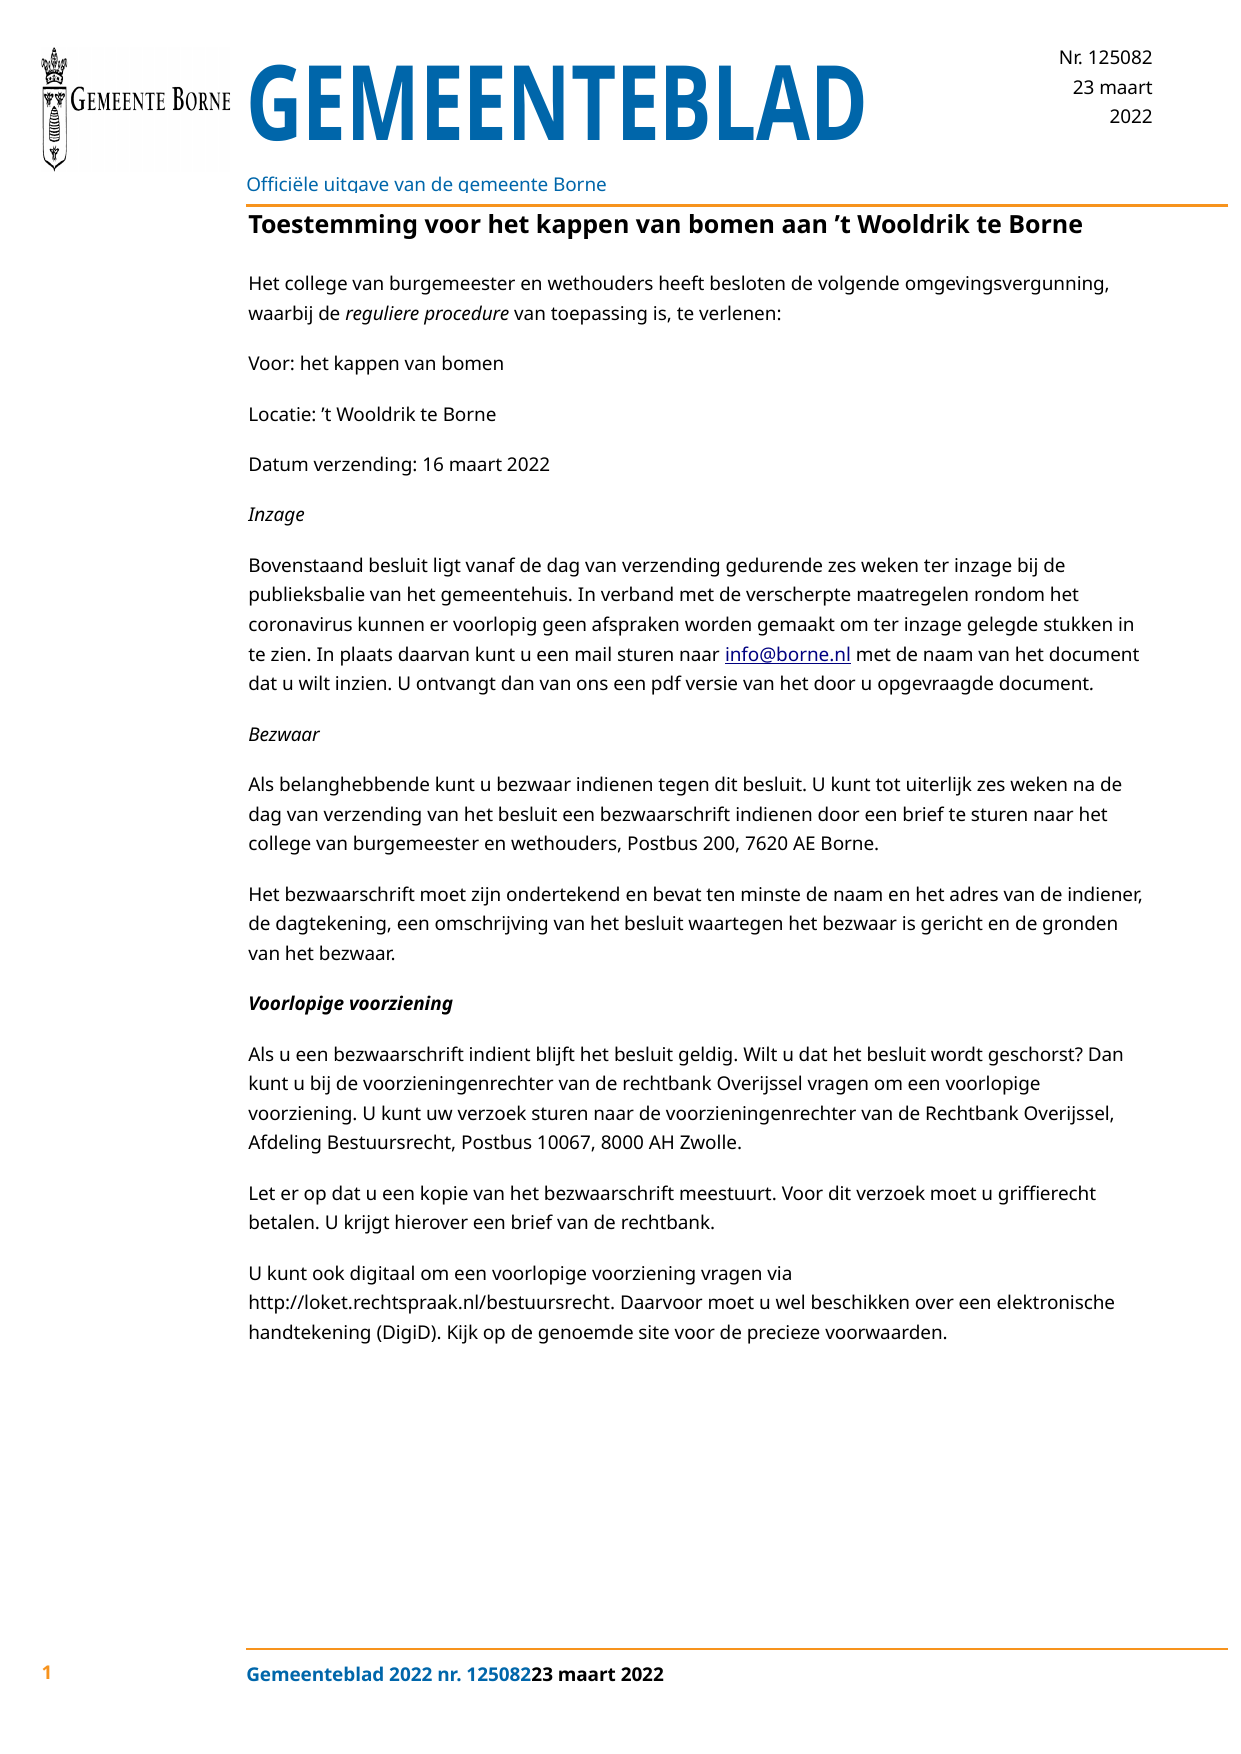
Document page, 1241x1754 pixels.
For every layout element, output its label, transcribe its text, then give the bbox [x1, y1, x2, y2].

text Als u een bezwaarschrift indient blijft het besluit geldig. Wilt u dat het besluit wordt geschorst? Dan kunt u bij de voorzieningenrechter van de rechtbank Overijssel vragen om een voorlopige voorziening. U kunt uw verzoek sturen naar de voorzieningenrechter van de Rechtbank Overijssel, Afdeling Bestuursrecht, Postbus 10067, 8000 AH Zwolle. [248, 1041, 1152, 1155]
text Voor: het kappen van bomen [248, 350, 1152, 376]
text Locatie: ’t Wooldrik te Borne [248, 401, 1152, 426]
text Toestemming voor het kappen van bomen aan ’t Wooldrik te Borne [248, 207, 1152, 241]
text Bovenstaand besluit ligt vanaf de dag van verzending gedurende zes weken ter inzage bij de publieksbalie van het gemeentehuis. In verband met de verscherpte maatregelen rondom het coronavirus kunnen er voorlopig geen afspraken worden gemaakt om ter inzage gelegde stukken in te zien. In plaats daarvan kunt u een mail sturen naar info@borne.nl met de naam van het document dat u wilt inzien. U ontvangt dan van ons een pdf versie van het door u opgevraagde document. [248, 552, 1152, 696]
text Let er op dat u een kopie van het bezwaarschrift meestuurt. Voor dit verzoek moet u griffierecht betalen. U krijgt hierover een brief van de rechtbank. [248, 1180, 1152, 1235]
text Datum verzending: 16 maart 2022 [248, 451, 1152, 477]
text Als belanghebbende kunt u bezwaar indienen tegen dit besluit. U kunt tot uiterlijk zes weken na de dag van verzending van het besluit een bezwaarschrift indienen door een brief te sturen naar het college van burgemeester en wethouders, Postbus 200, 7620 AE Borne. [248, 771, 1152, 856]
text Het college van burgemeester en wethouders heeft besloten de volgende omgevingsvergunning, waarbij de reguliere procedure van toepassing is, te verlenen: [248, 270, 1152, 326]
text Inzage [248, 502, 1152, 527]
text Bezwaar [248, 721, 1152, 746]
picture [41, 47, 231, 172]
text U kunt ook digitaal om een voorlopige voorziening vragen via http://loket.rechtspraak.nl/bestuursrecht. Daarvoor moet u wel beschikken over een elektronische handtekening (DigiD). Kijk op de genoemde site voor de precieze voorwaarden. [248, 1260, 1152, 1345]
text Voorlopige voorziening [248, 990, 1152, 1016]
text Het bezwaarschrift moet zijn ondertekend en bevat ten minste de naam en het adres van de indiener, de dagtekening, een omschrijving van het besluit waartegen het bezwaar is gericht en de gronden van het bezwaar. [248, 881, 1152, 966]
